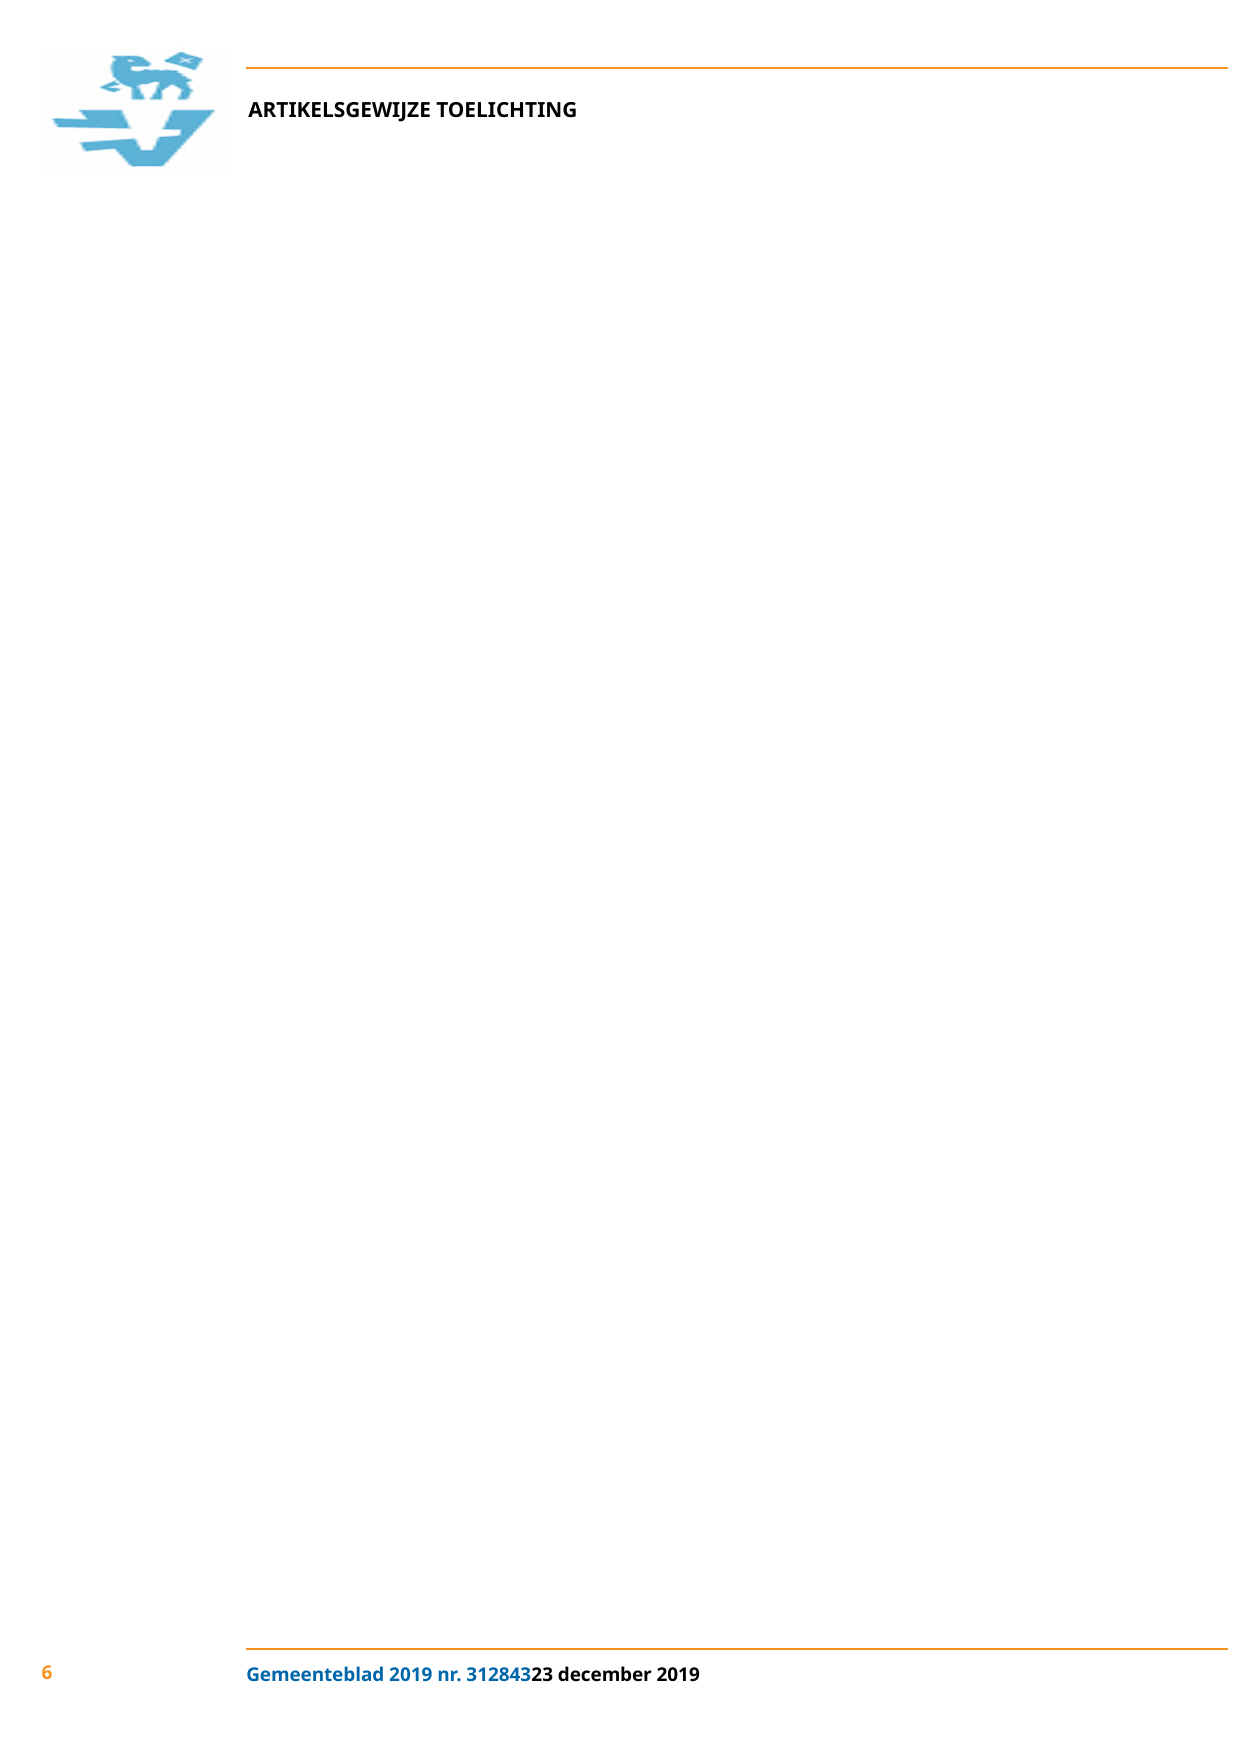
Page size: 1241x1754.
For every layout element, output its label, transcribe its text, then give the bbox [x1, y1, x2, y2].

picture [41, 47, 231, 172]
text ARTIKELSGEWIJZE TOELICHTING [248, 95, 1152, 123]
